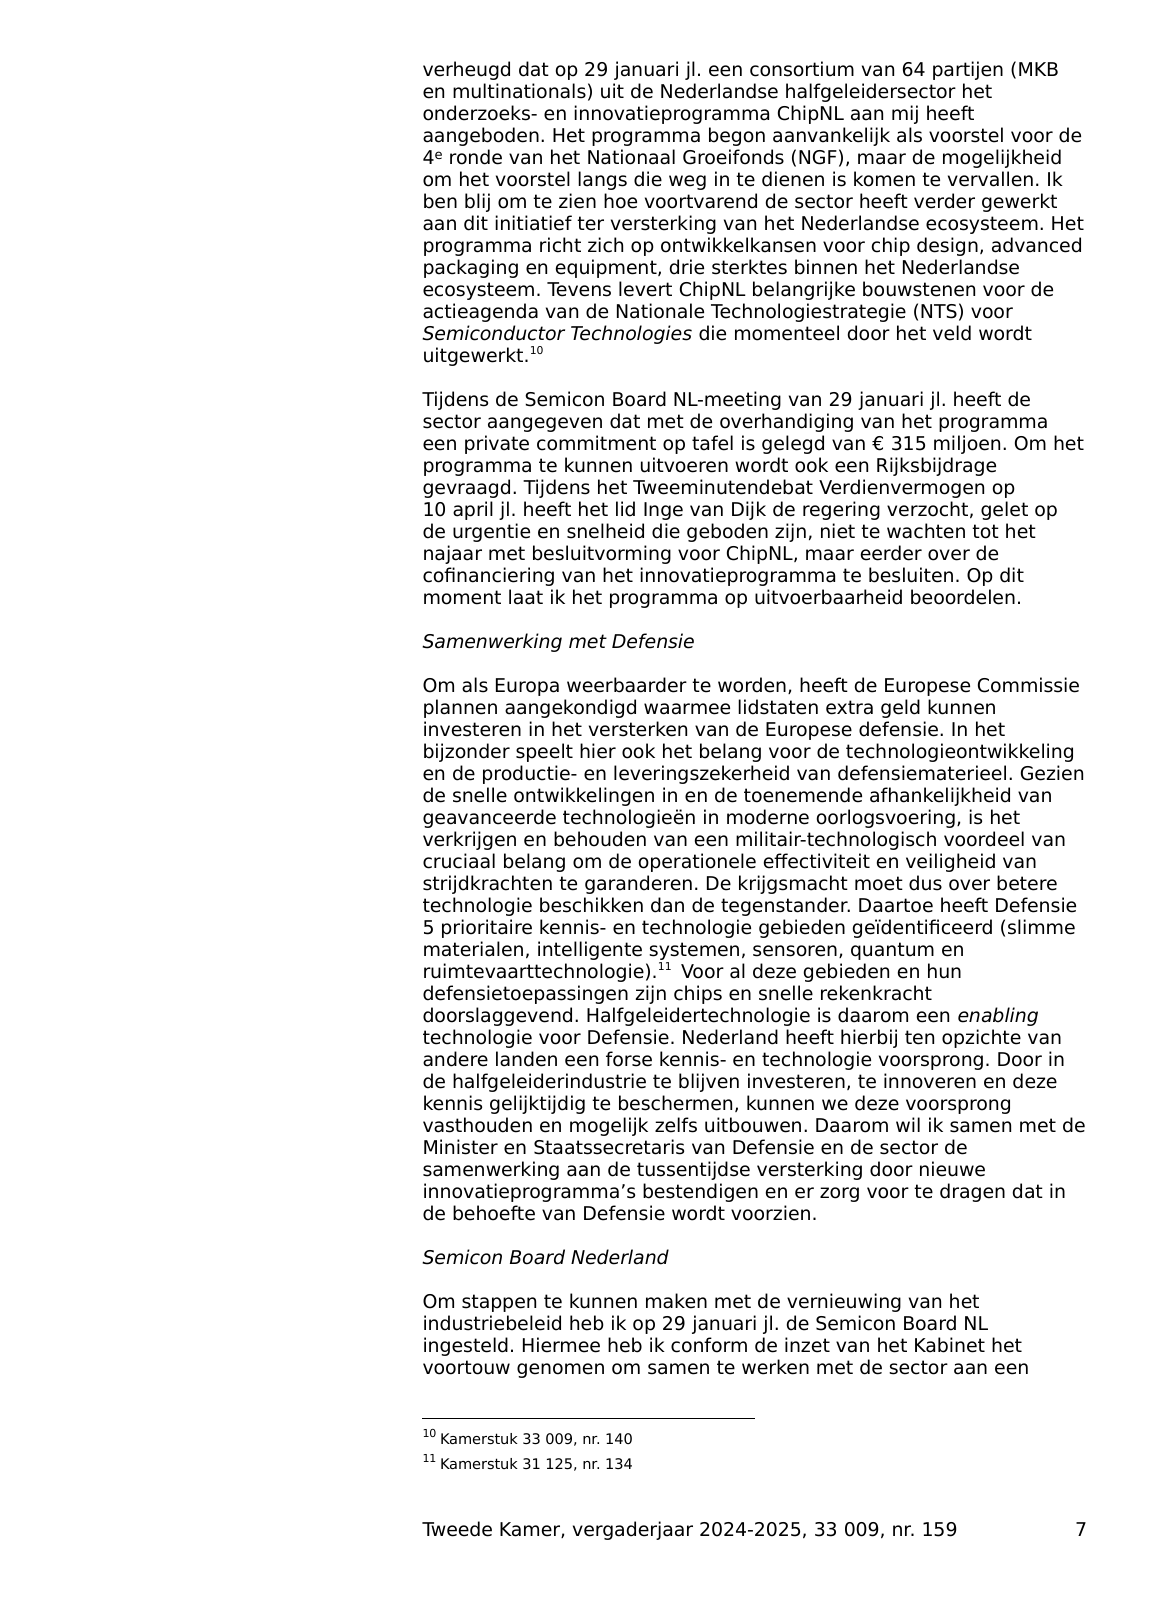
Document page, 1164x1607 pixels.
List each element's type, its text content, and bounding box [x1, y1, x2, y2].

text Om als Europa weerbaarder te worden, heeft de Europese Commissie plannen aangekondigd waarmee lidstaten extra geld kunnen investeren in het versterken van de Europese defensie. In het bijzonder speelt hier ook het belang voor de technologieontwikkeling en de productie- en leveringszekerheid van defensiematerieel. Gezien de snelle ontwikkelingen in en de toenemende afhankelijkheid van geavanceerde technologieën in moderne oorlogsvoering, is het verkrijgen en behouden van een militair-technologisch voordeel van cruciaal belang om de operationele effectiviteit en veiligheid van strijdkrachten te garanderen. De krijgsmacht moet dus over betere technologie beschikken dan de tegenstander. Daartoe heeft Defensie 5 prioritaire kennis- en technologie gebieden geïdentificeerd (slimme materialen, intelligente systemen, sensoren, quantum en ruimtevaarttechnologie). Voor al deze gebieden en hun defensietoepassingen zijn chips en snelle rekenkracht doorslaggevend. Halfgeleidertechnologie is daarom een enabling technologie voor Defensie. Nederland heeft hierbij ten opzichte van andere landen een forse kennis- en technologie voorsprong. Door in de halfgeleiderindustrie te blijven investeren, te innoveren en deze kennis gelijktijdig te beschermen, kunnen we deze voorsprong vasthouden en mogelijk zelfs uitbouwen. Daarom wil ik samen met de Minister en Staatssecretaris van Defensie en de sector de samenwerking aan de tussentijdse versterking door nieuwe innovatieprogramma’s bestendigen en er zorg voor te dragen dat in de behoefte van Defensie wordt voorzien. [422, 675, 1087, 1224]
text verheugd dat op 29 januari jl. een consortium van 64 partijen (MKB en multinationals) uit de Nederlandse halfgeleidersector het onderzoeks- en innovatieprogramma ChipNL aan mij heeft aangeboden. Het programma begon aanvankelijk als voorstel voor de 4e ronde van het Nationaal Groeifonds (NGF), maar de mogelijkheid om het voorstel langs die weg in te dienen is komen te vervallen. Ik ben blij om te zien hoe voortvarend de sector heeft verder gewerkt aan dit initiatief ter versterking van het Nederlandse ecosysteem. Het programma richt zich op ontwikkelkansen voor chip design, advanced packaging en equipment, drie sterktes binnen het Nederlandse ecosysteem. Tevens levert ChipNL belangrijke bouwstenen voor de actieagenda van de Nationale Technologiestrategie (NTS) voor Semiconductor Technologies die momenteel door het veld wordt uitgewerkt. [422, 59, 1087, 367]
subtitle Semicon Board Nederland [422, 1247, 1087, 1269]
text Kamerstuk 33 009, nr. 140 [422, 1427, 1087, 1449]
text Tijdens de Semicon Board NL-meeting van 29 januari jl. heeft de sector aangegeven dat met de overhandiging van het programma een private commitment op tafel is gelegd van € 315 miljoen. Om het programma te kunnen uitvoeren wordt ook een Rijksbijdrage gevraagd. Tijdens het Tweeminutendebat Verdienvermogen op 10 april jl. heeft het lid Inge van Dijk de regering verzocht, gelet op de urgentie en snelheid die geboden zijn, niet te wachten tot het najaar met besluitvorming voor ChipNL, maar eerder over de cofinanciering van het innovatieprogramma te besluiten. Op dit moment laat ik het programma op uitvoerbaarheid beoordelen. [422, 389, 1087, 609]
text Kamerstuk 31 125, nr. 134 [422, 1452, 1087, 1474]
subtitle Samenwerking met Defensie [422, 631, 1087, 653]
text Om stappen te kunnen maken met de vernieuwing van het industriebeleid heb ik op 29 januari jl. de Semicon Board NL ingesteld. Hiermee heb ik conform de inzet van het Kabinet het voortouw genomen om samen te werken met de sector aan een [422, 1291, 1087, 1379]
